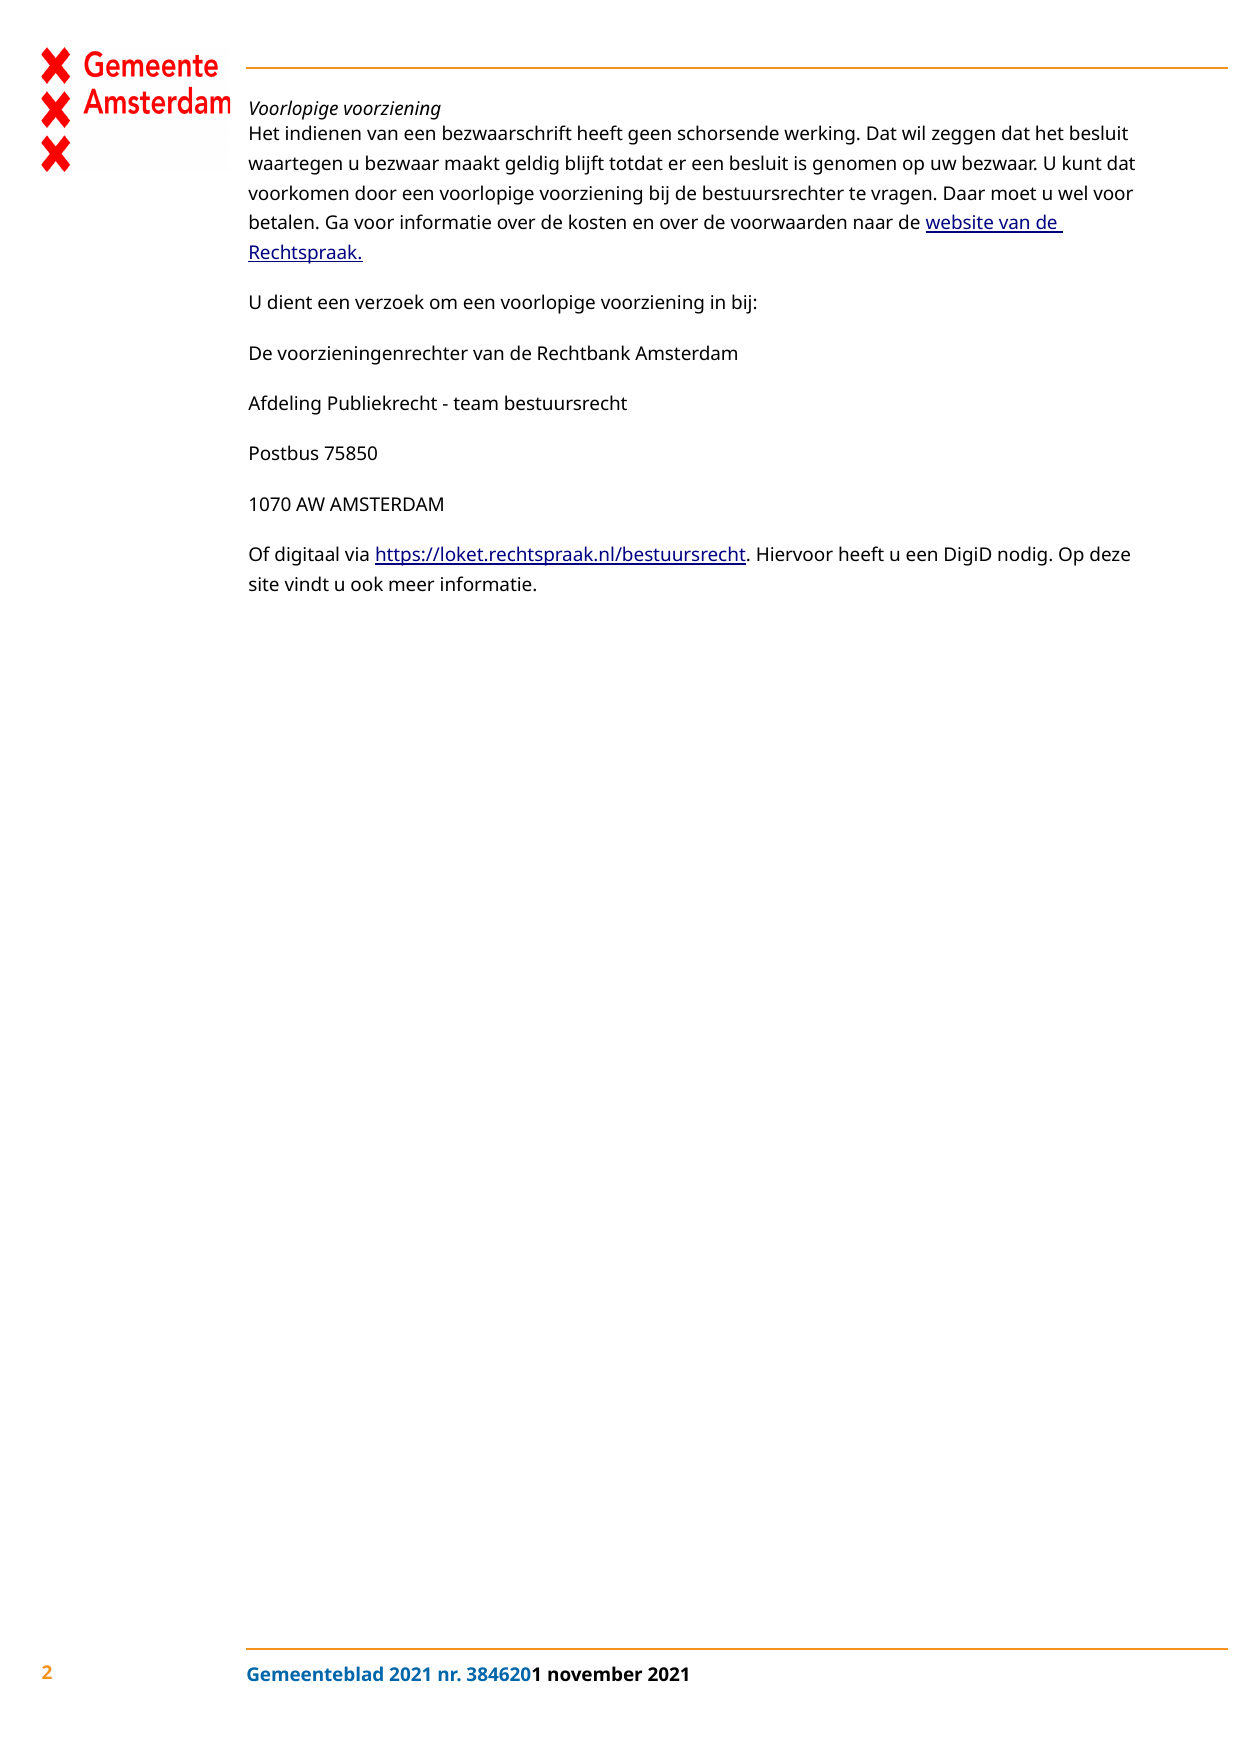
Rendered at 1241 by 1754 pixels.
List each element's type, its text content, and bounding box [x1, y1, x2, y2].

text Het indienen van een bezwaarschrift heeft geen schorsende werking. Dat wil zeggen dat het besluit waartegen u bezwaar maakt geldig blijft totdat er een besluit is genomen op uw bezwaar. U kunt dat voorkomen door een voorlopige voorziening bij de bestuursrechter te vragen. Daar moet u wel voor betalen. Ga voor informatie over de kosten en over de voorwaarden naar de website van de Rechtspraak. [248, 121, 1152, 264]
text Postbus 75850 [248, 441, 1152, 466]
picture [41, 47, 231, 172]
text De voorzieningenrechter van de Rechtbank Amsterdam [248, 340, 1152, 365]
text U dient een verzoek om een voorlopige voorziening in bij: [248, 289, 1152, 315]
text Of digitaal via https://loket.rechtspraak.nl/bestuursrecht. Hiervoor heeft u een DigiD nodig. Op deze site vindt u ook meer informatie. [248, 541, 1152, 597]
text Voorlopige voorziening [248, 95, 1152, 121]
text Afdeling Publiekrecht - team bestuursrecht [248, 390, 1152, 416]
text 1070 AW AMSTERDAM [248, 491, 1152, 517]
